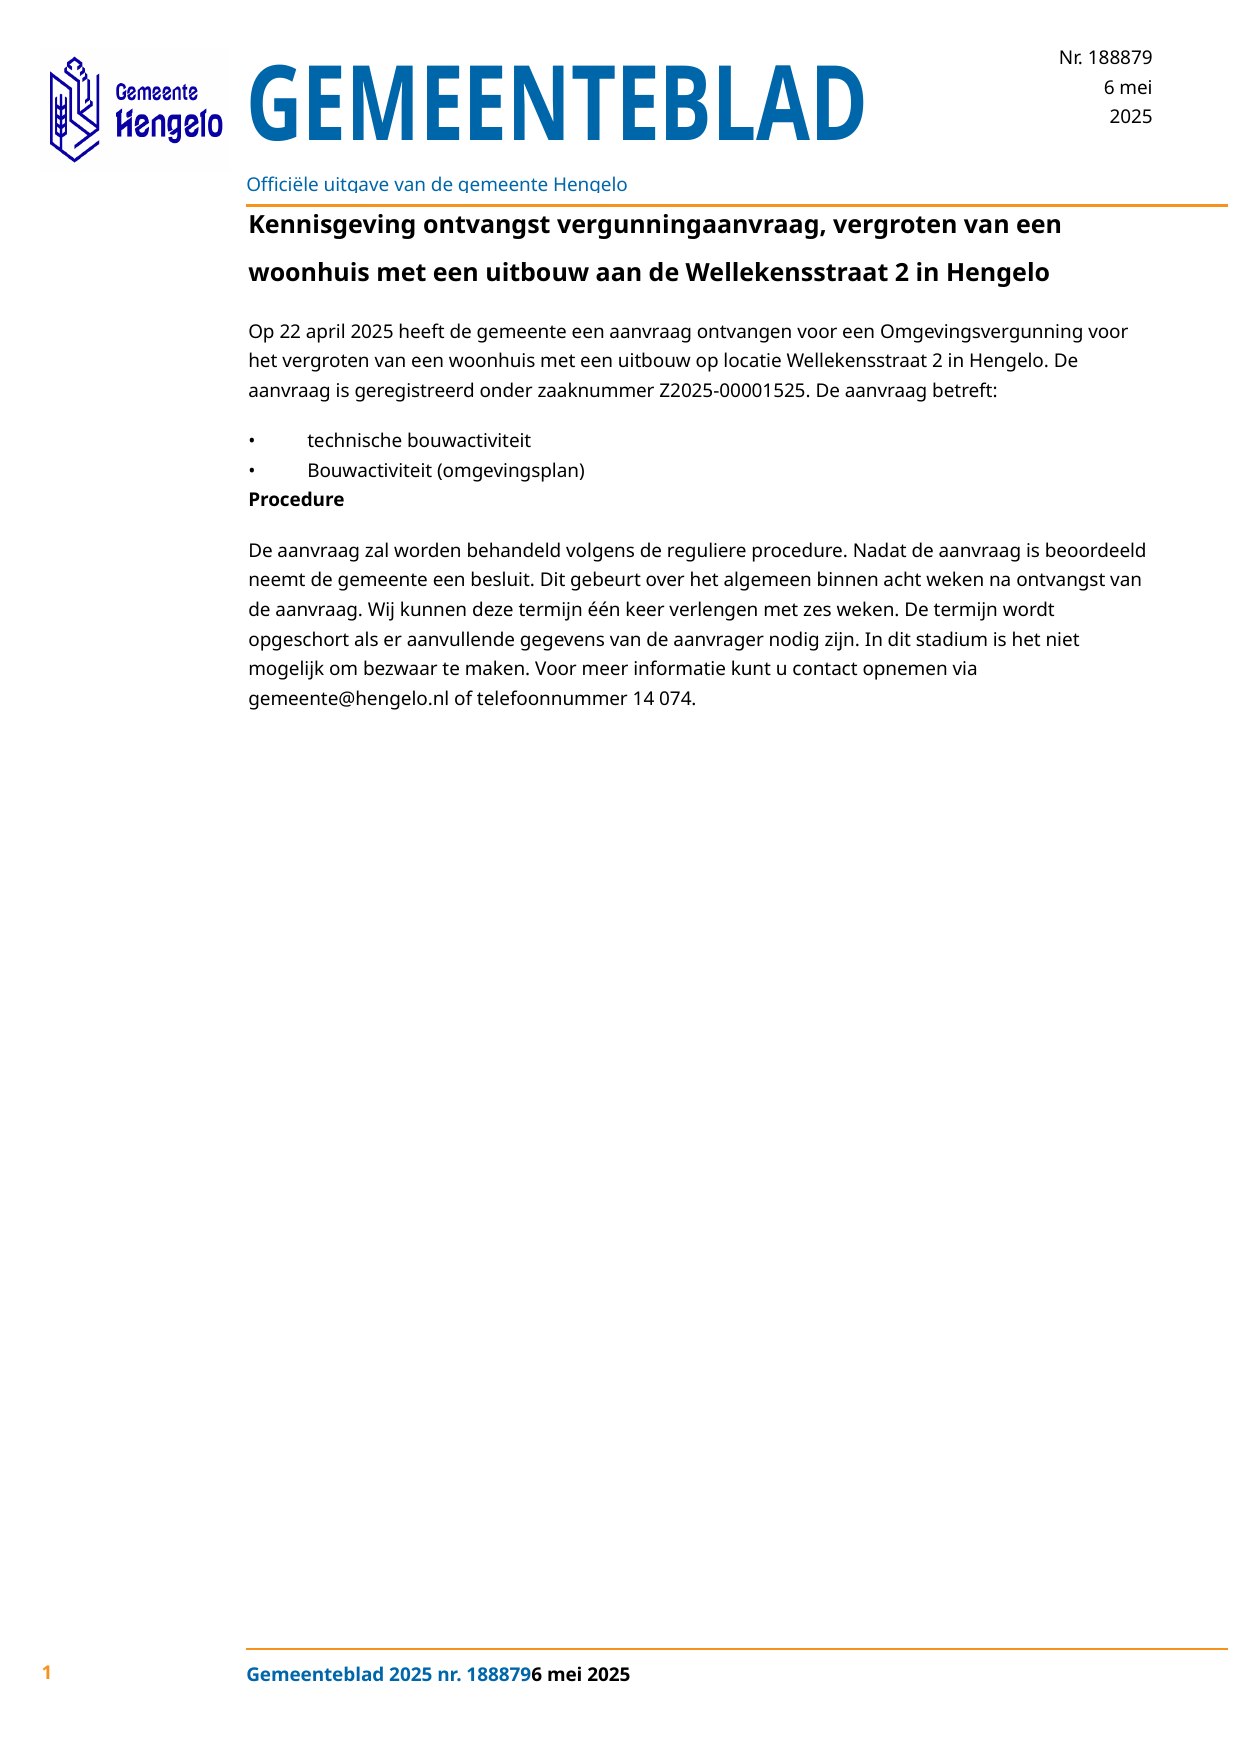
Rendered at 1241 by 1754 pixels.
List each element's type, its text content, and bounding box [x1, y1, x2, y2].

text De aanvraag zal worden behandeld volgens de reguliere procedure. Nadat de aanvraag is beoordeeld neemt de gemeente een besluit. Dit gebeurt over het algemeen binnen acht weken na ontvangst van de aanvraag. Wij kunnen deze termijn één keer verlengen met zes weken. De termijn wordt opgeschort als er aanvullende gegevens van de aanvrager nodig zijn. In dit stadium is het niet mogelijk om bezwaar te maken. Voor meer informatie kunt u contact opnemen via gemeente@hengelo.nl of telefoonnummer 14 074. [248, 537, 1152, 711]
picture [41, 47, 231, 172]
text Procedure [248, 487, 1152, 512]
list technische bouwactiviteit [248, 427, 1152, 453]
text Kennisgeving ontvangst vergunningaanvraag, vergroten van een woonhuis met een uitbouw aan de Wellekensstraat 2 in Hengelo [248, 207, 1152, 288]
list Bouwactiviteit (omgevingsplan) [248, 457, 1152, 483]
text Op 22 april 2025 heeft de gemeente een aanvraag ontvangen voor een Omgevingsvergunning voor het vergroten van een woonhuis met een uitbouw op locatie Wellekensstraat 2 in Hengelo. De aanvraag is geregistreerd onder zaaknummer Z2025-00001525. De aanvraag betreft: [248, 318, 1152, 403]
